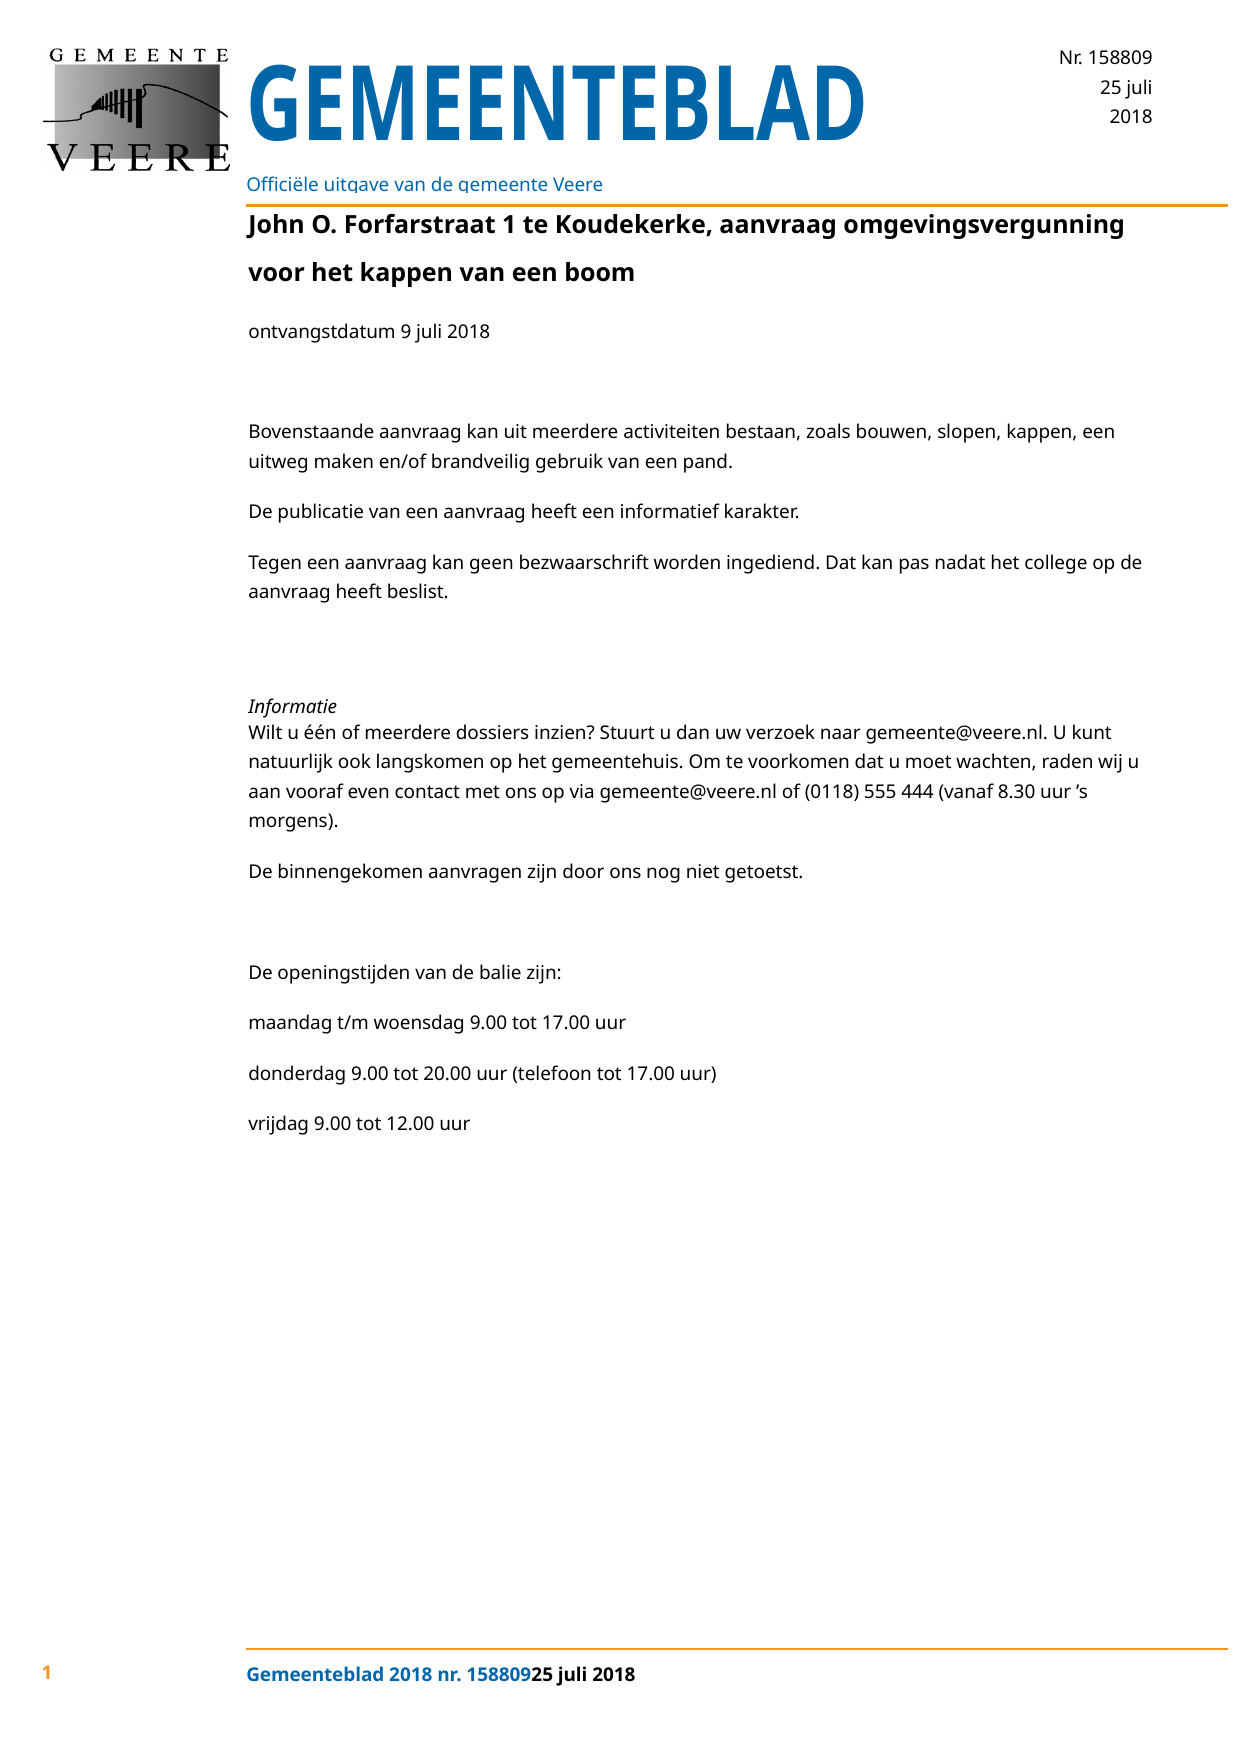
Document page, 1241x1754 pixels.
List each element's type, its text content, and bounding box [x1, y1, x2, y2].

text donderdag 9.00 tot 20.00 uur (telefoon tot 17.00 uur) [248, 1060, 1152, 1085]
text De publicatie van een aanvraag heeft een informatief karakter. [248, 499, 1152, 524]
text maandag t/m woensdag 9.00 tot 17.00 uur [248, 1009, 1152, 1035]
text ontvangstdatum 9 juli 2018 [248, 318, 1152, 344]
text De openingstijden van de balie zijn: [248, 959, 1152, 984]
text Tegen een aanvraag kan geen bezwaarschrift worden ingediend. Dat kan pas nadat het college op de aanvraag heeft beslist. [248, 549, 1152, 604]
picture [41, 47, 231, 172]
text vrijdag 9.00 tot 12.00 uur [248, 1110, 1152, 1136]
text John O. Forfarstraat 1 te Koudekerke, aanvraag omgevingsvergunning voor het kappen van een boom [248, 207, 1152, 288]
text Informatie [248, 693, 1152, 719]
text De binnengekomen aanvragen zijn door ons nog niet getoetst. [248, 858, 1152, 884]
text Bovenstaande aanvraag kan uit meerdere activiteiten bestaan, zoals bouwen, slopen, kappen, een uitweg maken en/of brandveilig gebruik van een pand. [248, 419, 1152, 474]
text Wilt u één of meerdere dossiers inzien? Stuurt u dan uw verzoek naar gemeente@veere.nl. U kunt natuurlijk ook langskomen op het gemeentehuis. Om te voorkomen dat u moet wachten, raden wij u aan vooraf even contact met ons op via gemeente@veere.nl of (0118) 555 444 (vanaf 8.30 uur ’s morgens). [248, 719, 1152, 833]
